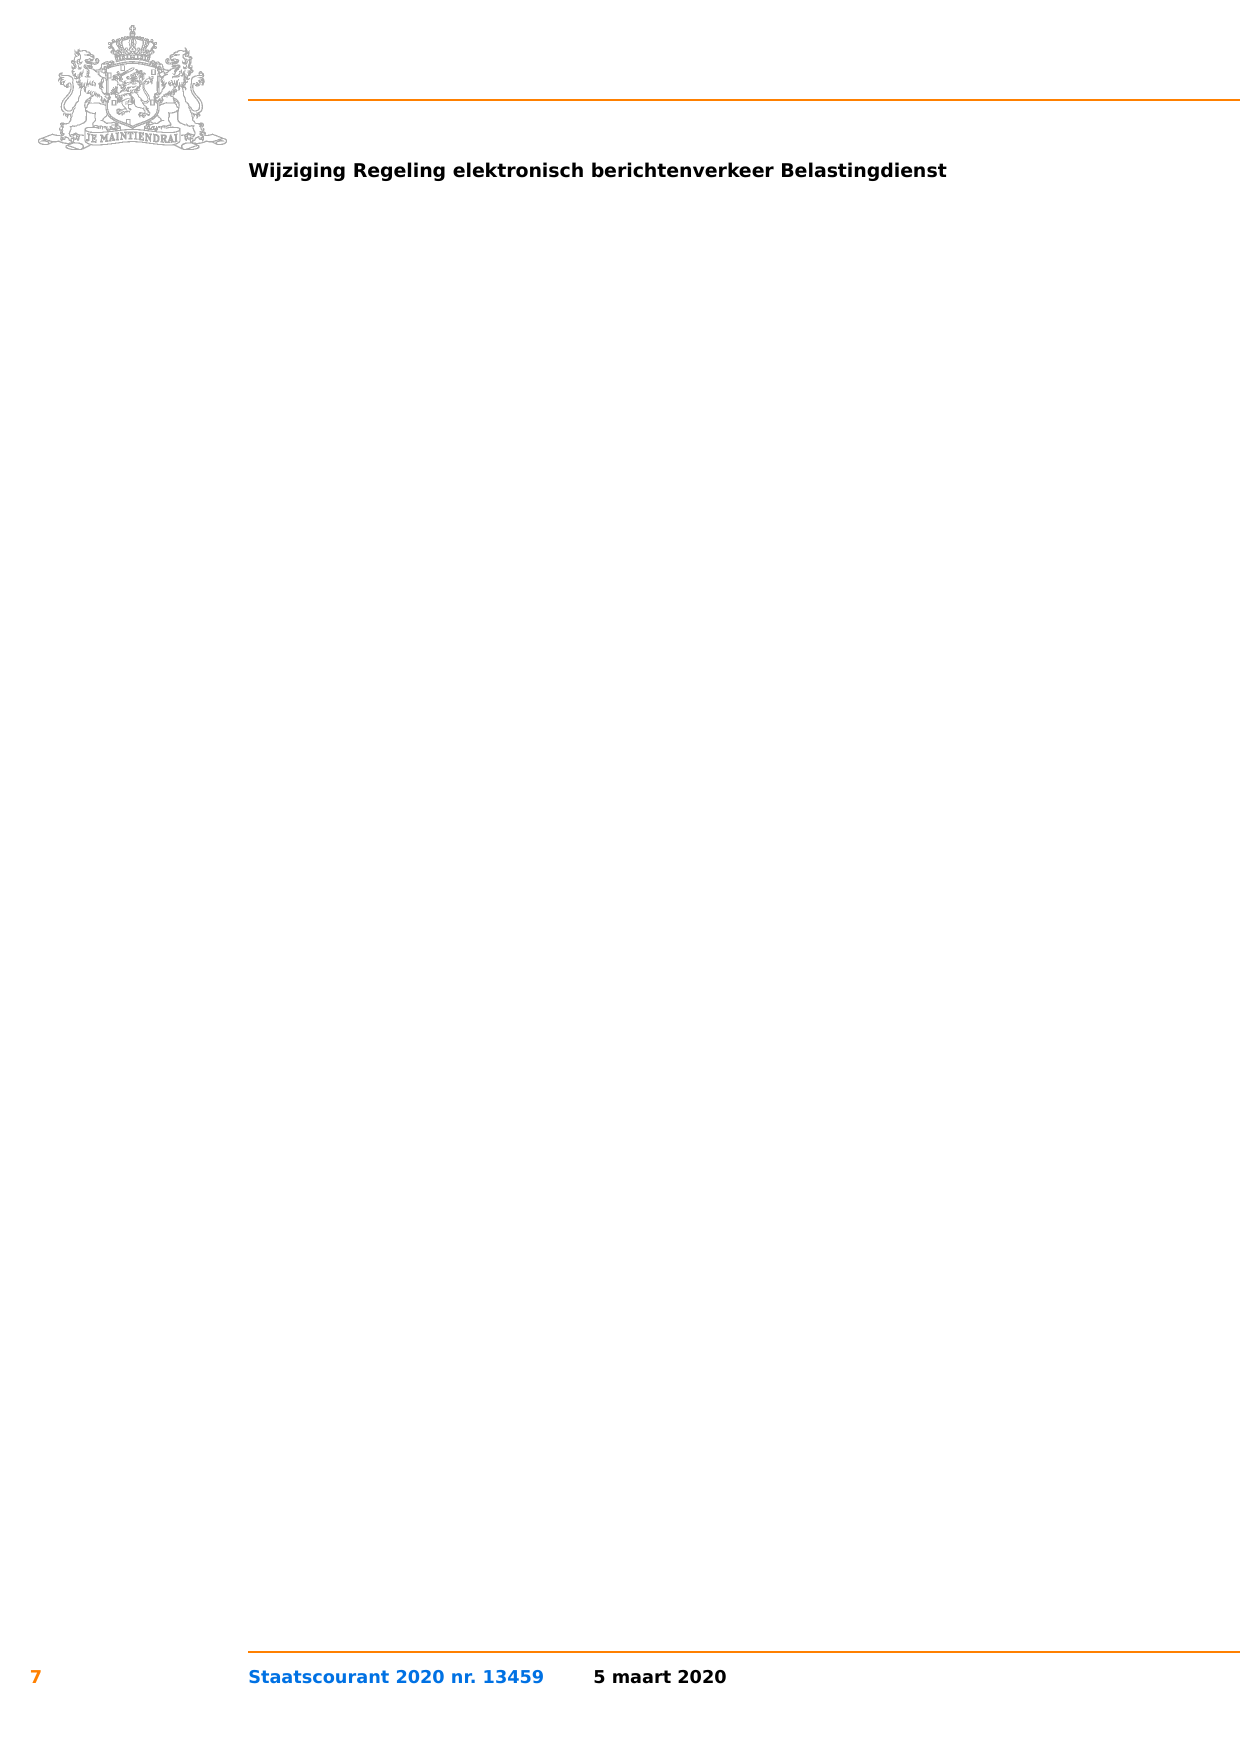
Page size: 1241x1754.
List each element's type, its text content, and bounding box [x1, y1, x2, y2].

picture [38, 25, 227, 150]
subtitle Wijziging Regeling elektronisch berichtenverkeer Belastingdienst [248, 160, 1163, 182]
